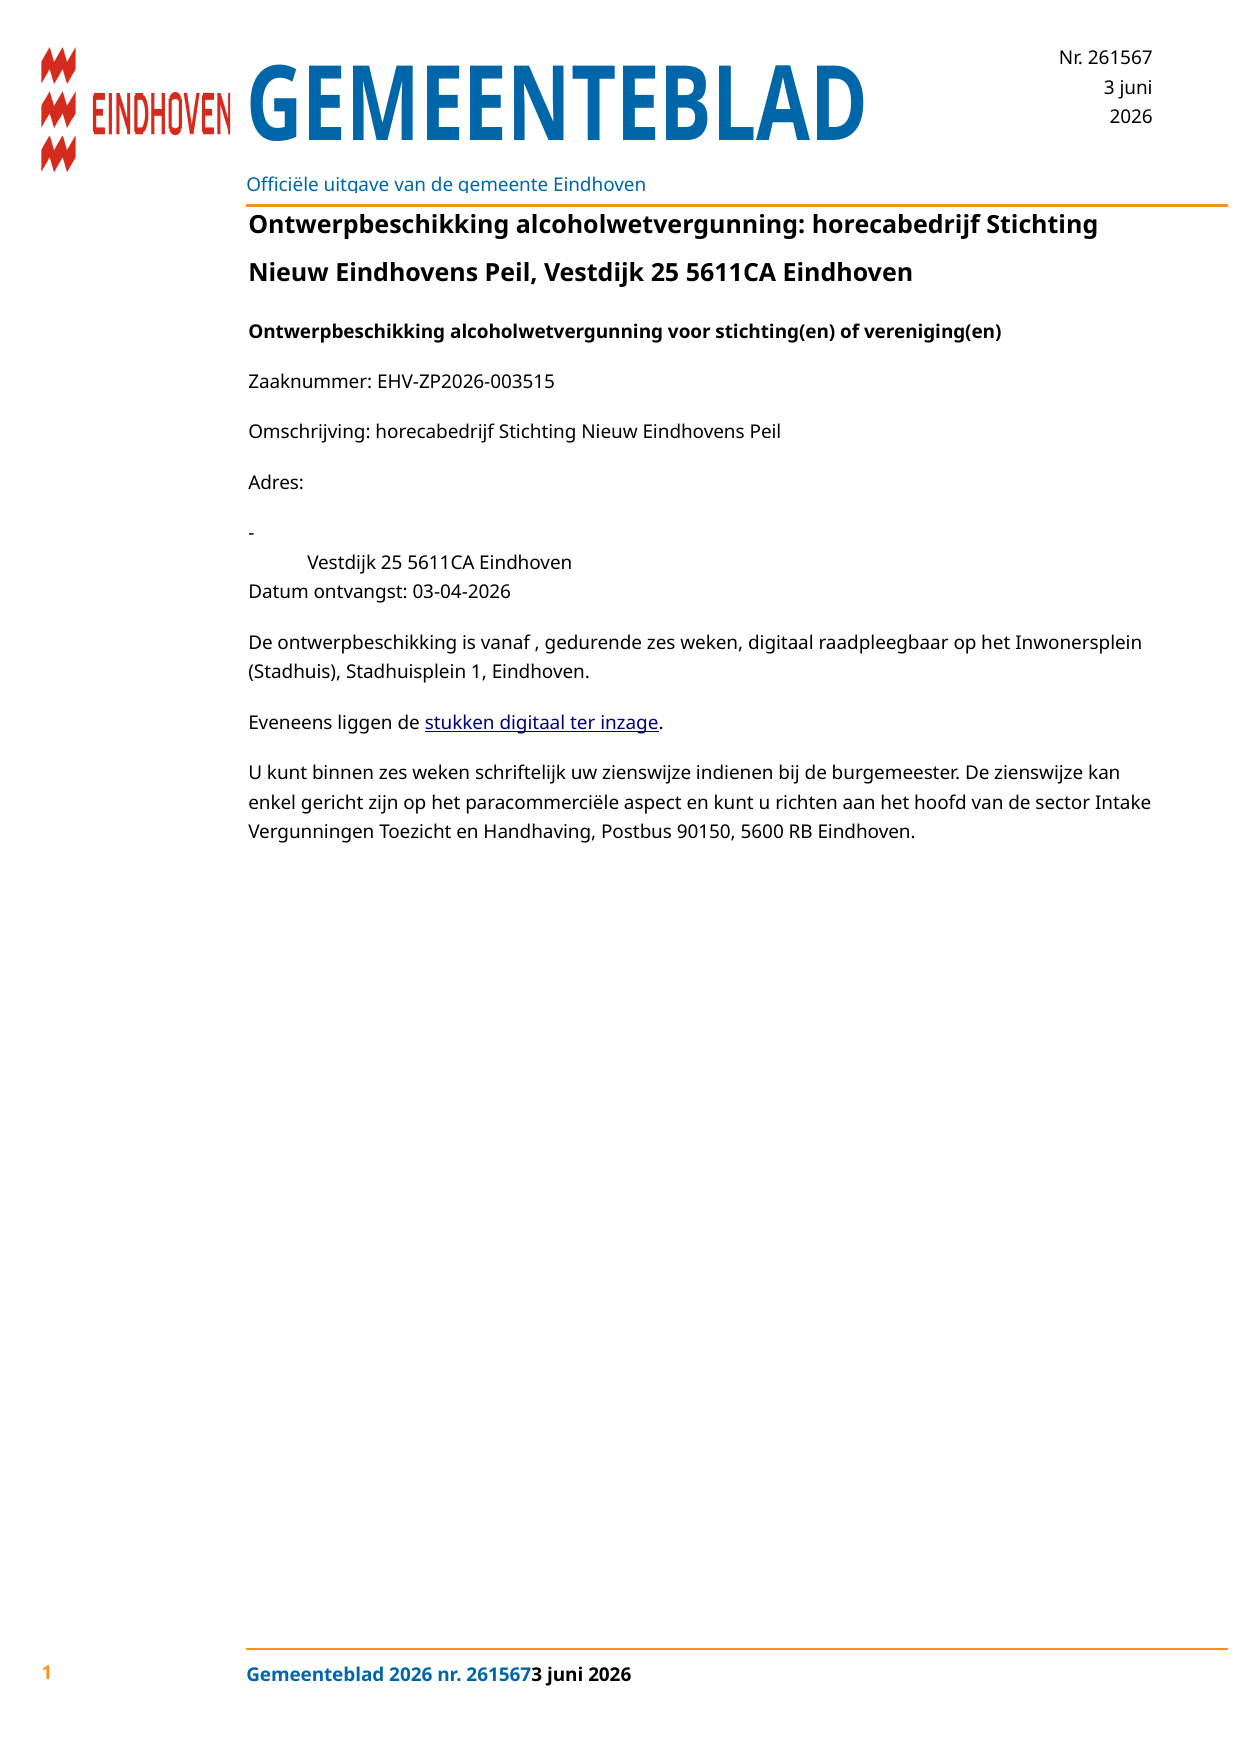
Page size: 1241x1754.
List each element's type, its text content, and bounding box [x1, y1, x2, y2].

text Eveneens liggen de stukken digitaal ter inzage. [248, 709, 1152, 735]
text Omschrijving: horecabedrijf Stichting Nieuw Eindhovens Peil [248, 419, 1152, 444]
text Datum ontvangst: 03-04-2026 [248, 579, 1152, 604]
picture [41, 47, 231, 172]
text Adres: [248, 469, 1152, 495]
text Ontwerpbeschikking alcoholwetvergunning voor stichting(en) of vereniging(en) [248, 318, 1152, 344]
text De ontwerpbeschikking is vanaf , gedurende zes weken, digitaal raadpleegbaar op het Inwonersplein (Stadhuis), Stadhuisplein 1, Eindhoven. [248, 629, 1152, 684]
text Ontwerpbeschikking alcoholwetvergunning: horecabedrijf Stichting Nieuw Eindhovens Peil, Vestdijk 25 5611CA Eindhoven [248, 207, 1152, 288]
list Vestdijk 25 5611CA Eindhoven [248, 549, 1152, 575]
text Zaaknummer: EHV-ZP2026-003515 [248, 368, 1152, 394]
text U kunt binnen zes weken schriftelijk uw zienswijze indienen bij de burgemeester. De zienswijze kan enkel gericht zijn op het paracommerciële aspect en kunt u richten aan het hoofd van de sector Intake Vergunningen Toezicht en Handhaving, Postbus 90150, 5600 RB Eindhoven. [248, 759, 1152, 844]
